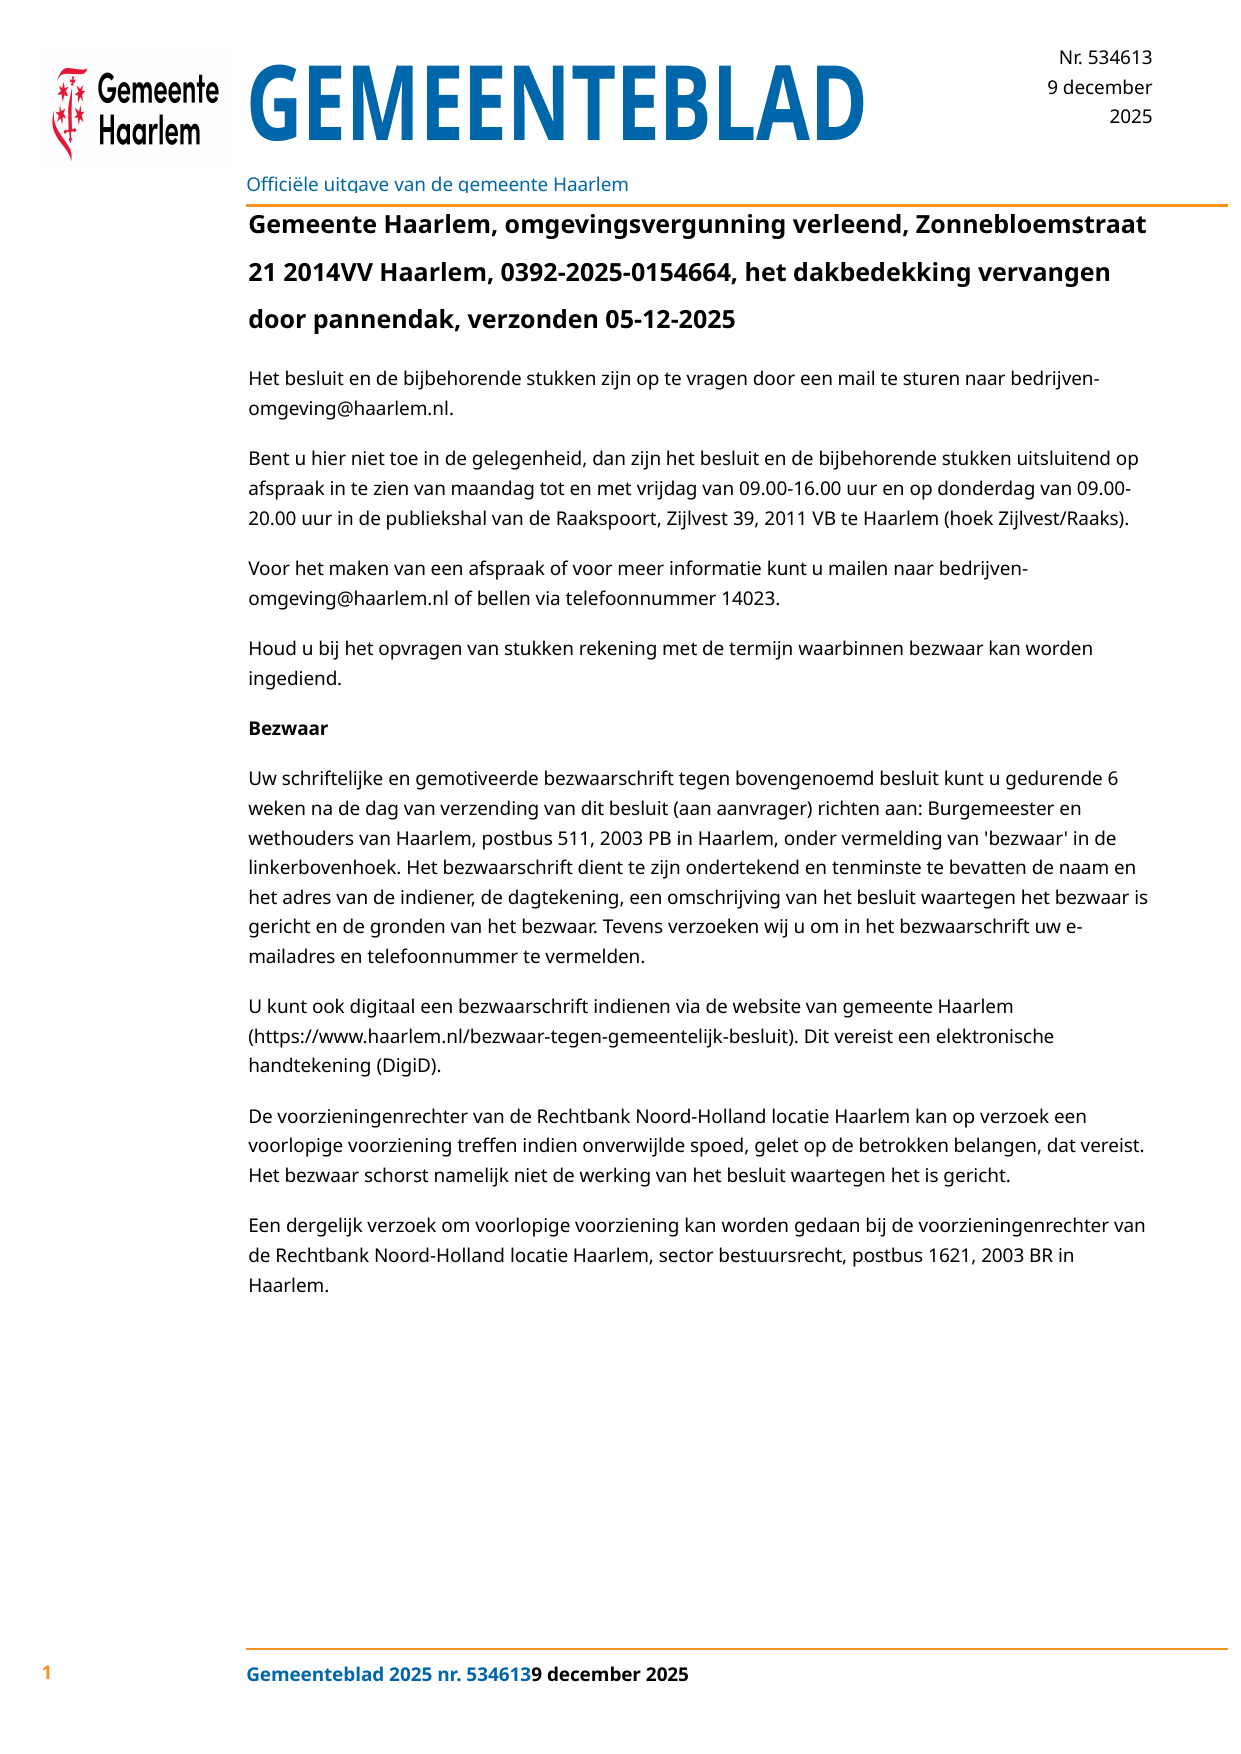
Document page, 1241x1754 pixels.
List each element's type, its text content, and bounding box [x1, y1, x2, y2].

text Een dergelijk verzoek om voorlopige voorziening kan worden gedaan bij de voorzieningenrechter van de Rechtbank Noord-Holland locatie Haarlem, sector bestuursrecht, postbus 1621, 2003 BR in Haarlem. [248, 1213, 1152, 1297]
text Bent u hier niet toe in de gelegenheid, dan zijn het besluit en de bijbehorende stukken uitsluitend op afspraak in te zien van maandag tot en met vrijdag van 09.00-16.00 uur en op donderdag van 09.00-20.00 uur in de publiekshal van de Raakspoort, Zijlvest 39, 2011 VB te Haarlem (hoek Zijlvest/Raaks). [248, 446, 1152, 530]
text Uw schriftelijke en gemotiveerde bezwaarschrift tegen bovengenoemd besluit kunt u gedurende 6 weken na de dag van verzending van dit besluit (aan aanvrager) richten aan: Burgemeester en wethouders van Haarlem, postbus 511, 2003 PB in Haarlem, onder vermelding van 'bezwaar' in de linkerbovenhoek. Het bezwaarschrift dient te zijn ondertekend en tenminste te bevatten de naam en het adres van de indiener, de dagtekening, een omschrijving van het besluit waartegen het bezwaar is gericht en de gronden van het bezwaar. Tevens verzoeken wij u om in het bezwaarschrift uw e-mailadres en telefoonnummer te vermelden. [248, 766, 1152, 969]
text Voor het maken van een afspraak of voor meer informatie kunt u mailen naar bedrijven-omgeving@haarlem.nl of bellen via telefoonnummer 14023. [248, 555, 1152, 610]
text De voorzieningenrechter van de Rechtbank Noord-Holland locatie Haarlem kan op verzoek een voorlopige voorziening treffen indien onverwijlde spoed, gelet op de betrokken belangen, dat vereist. Het bezwaar schorst namelijk niet de werking van het besluit waartegen het is gericht. [248, 1103, 1152, 1188]
picture [41, 47, 231, 172]
text Houd u bij het opvragen van stukken rekening met de termijn waarbinnen bezwaar kan worden ingediend. [248, 635, 1152, 690]
text Het besluit en de bijbehorende stukken zijn op te vragen door een mail te sturen naar bedrijven-omgeving@haarlem.nl. [248, 366, 1152, 421]
text U kunt ook digitaal een bezwaarschrift indienen via de website van gemeente Haarlem (https://www.haarlem.nl/bezwaar-tegen-gemeentelijk-besluit). Dit vereist een elektronische handtekening (DigiD). [248, 993, 1152, 1078]
text Gemeente Haarlem, omgevingsvergunning verleend, Zonnebloemstraat 21 2014VV Haarlem, 0392-2025-0154664, het dakbedekking vervangen door pannendak, verzonden 05-12-2025 [248, 207, 1152, 336]
text Bezwaar [248, 715, 1152, 741]
